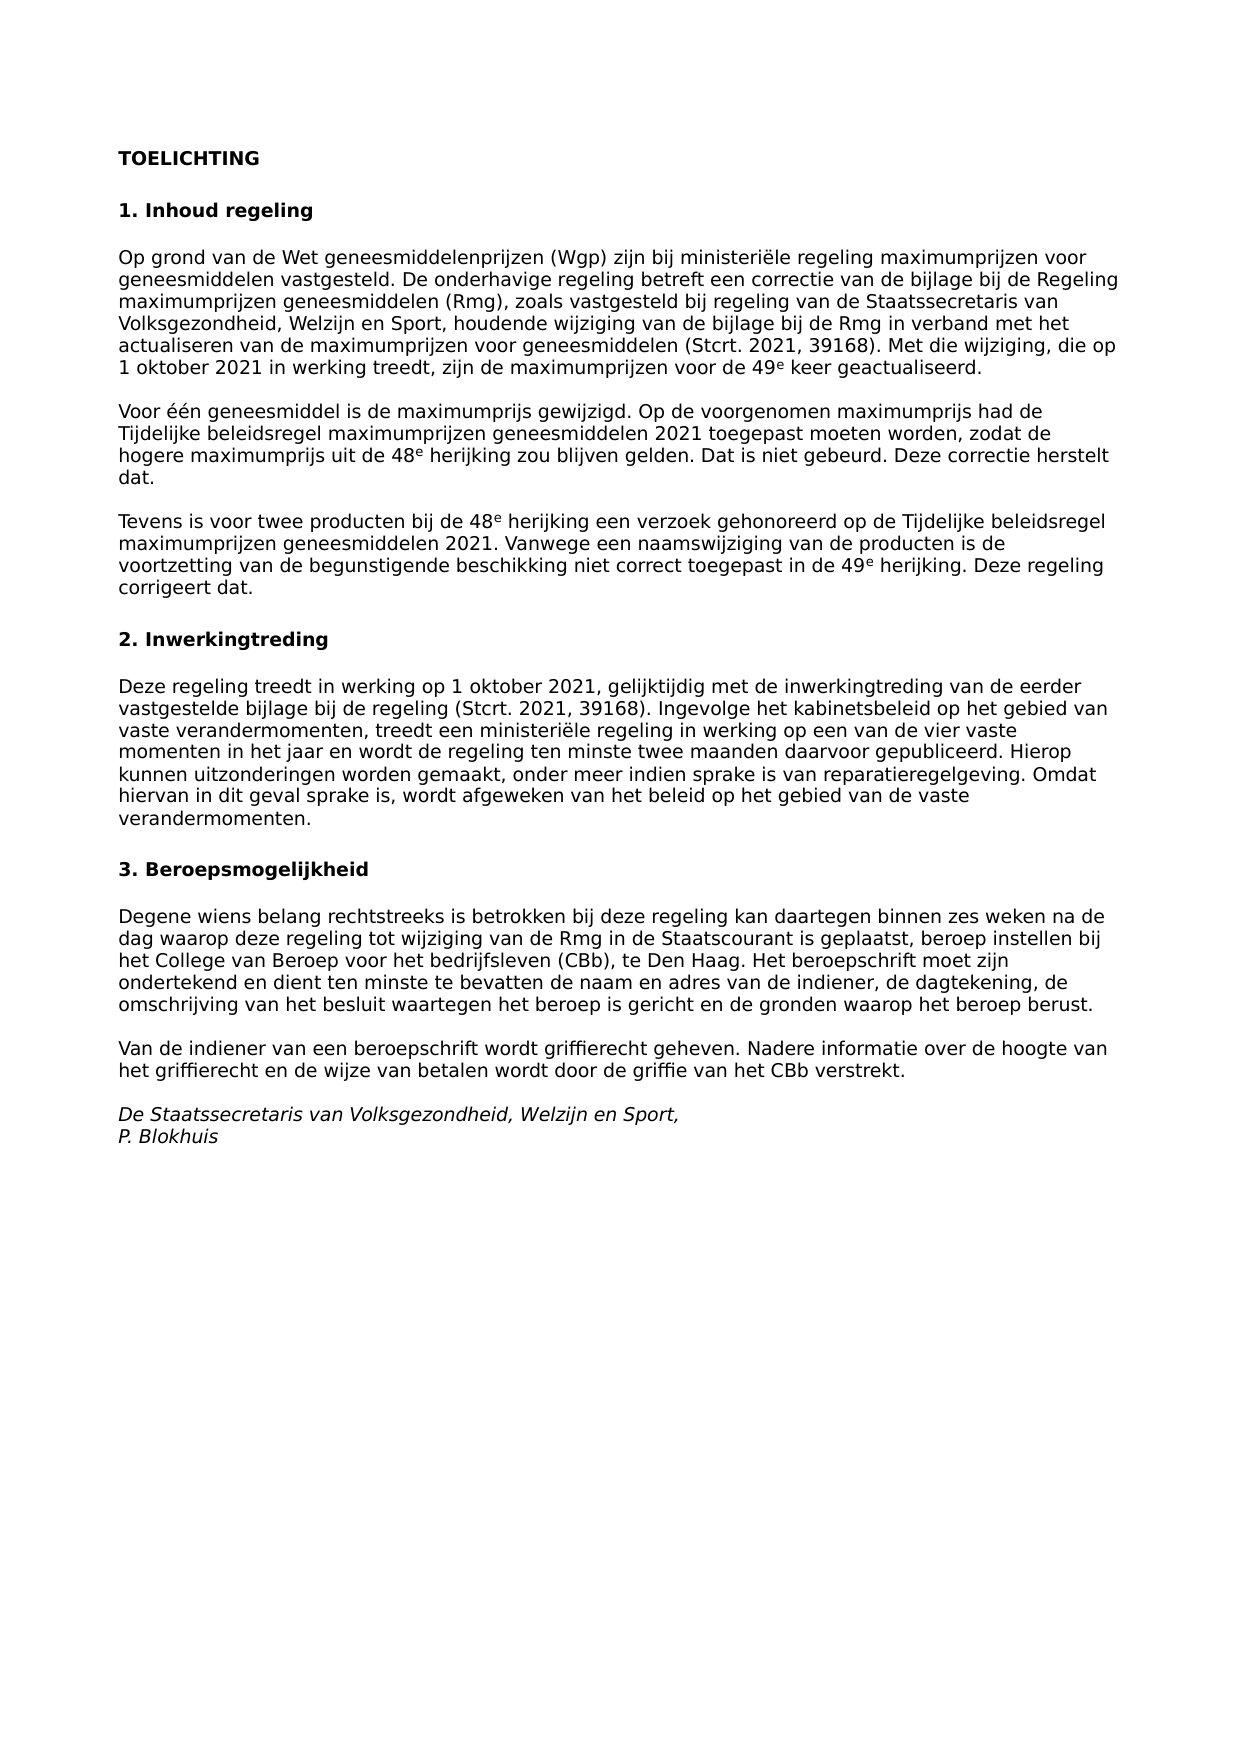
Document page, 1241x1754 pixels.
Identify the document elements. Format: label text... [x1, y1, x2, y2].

text Op grond van de Wet geneesmiddelenprijzen (Wgp) zijn bij ministeriële regeling maximumprijzen voor geneesmiddelen vastgesteld. De onderhavige regeling betreft een correctie van de bijlage bij de Regeling maximumprijzen geneesmiddelen (Rmg), zoals vastgesteld bij regeling van de Staatssecretaris van Volksgezondheid, Welzijn en Sport, houdende wijziging van de bijlage bij de Rmg in verband met het actualiseren van de maximumprijzen voor geneesmiddelen (Stcrt. 2021, 39168). Met die wijziging, die op 1 oktober 2021 in werking treedt, zijn de maximumprijzen voor de 49e keer geactualiseerd. [118, 247, 1122, 379]
text Degene wiens belang rechtstreeks is betrokken bij deze regeling kan daartegen binnen zes weken na de dag waarop deze regeling tot wijziging van de Rmg in de Staatscourant is geplaatst, beroep instellen bij het College van Beroep voor het bedrijfsleven (CBb), te Den Haag. Het beroepschrift moet zijn ondertekend en dient ten minste te bevatten de naam en adres van de indiener, de dagtekening, de omschrijving van het besluit waartegen het beroep is gericht en de gronden waarop het beroep berust. [118, 906, 1122, 1016]
subtitle TOELICHTING [118, 148, 1122, 170]
text Deze regeling treedt in werking op 1 oktober 2021, gelijktijdig met de inwerkingtreding van de eerder vastgestelde bijlage bij de regeling (Stcrt. 2021, 39168). Ingevolge het kabinetsbeleid op het gebied van vaste verandermomenten, treedt een ministeriële regeling in werking op een van de vier vaste momenten in het jaar en wordt de regeling ten minste twee maanden daarvoor gepubliceerd. Hierop kunnen uitzonderingen worden gemaakt, onder meer indien sprake is van reparatieregelgeving. Omdat hiervan in dit geval sprake is, wordt afgeweken van het beleid op het gebied van de vaste verandermomenten. [118, 676, 1122, 829]
text Voor één geneesmiddel is de maximumprijs gewijzigd. Op de voorgenomen maximumprijs had de Tijdelijke beleidsregel maximumprijzen geneesmiddelen 2021 toegepast moeten worden, zodat de hogere maximumprijs uit de 48e herijking zou blijven gelden. Dat is niet gebeurd. Deze correctie herstelt dat. [118, 401, 1122, 489]
text Tevens is voor twee producten bij de 48e herijking een verzoek gehonoreerd op de Tijdelijke beleidsregel maximumprijzen geneesmiddelen 2021. Vanwege een naamswijziging van de producten is de voortzetting van de begunstigende beschikking niet correct toegepast in de 49e herijking. Deze regeling corrigeert dat. [118, 511, 1122, 598]
text De Staatssecretaris van Volksgezondheid, Welzijn en Sport, P. Blokhuis [118, 1104, 1122, 1148]
subtitle 2. Inwerkingtreding [118, 628, 1122, 651]
text Van de indiener van een beroepschrift wordt griffierecht geheven. Nadere informatie over de hoogte van het griffierecht en de wijze van betalen wordt door de griffie van het CBb verstrekt. [118, 1038, 1122, 1082]
subtitle 3. Beroepsmogelijkheid [118, 859, 1122, 881]
subtitle 1. Inhoud regeling [118, 200, 1122, 222]
